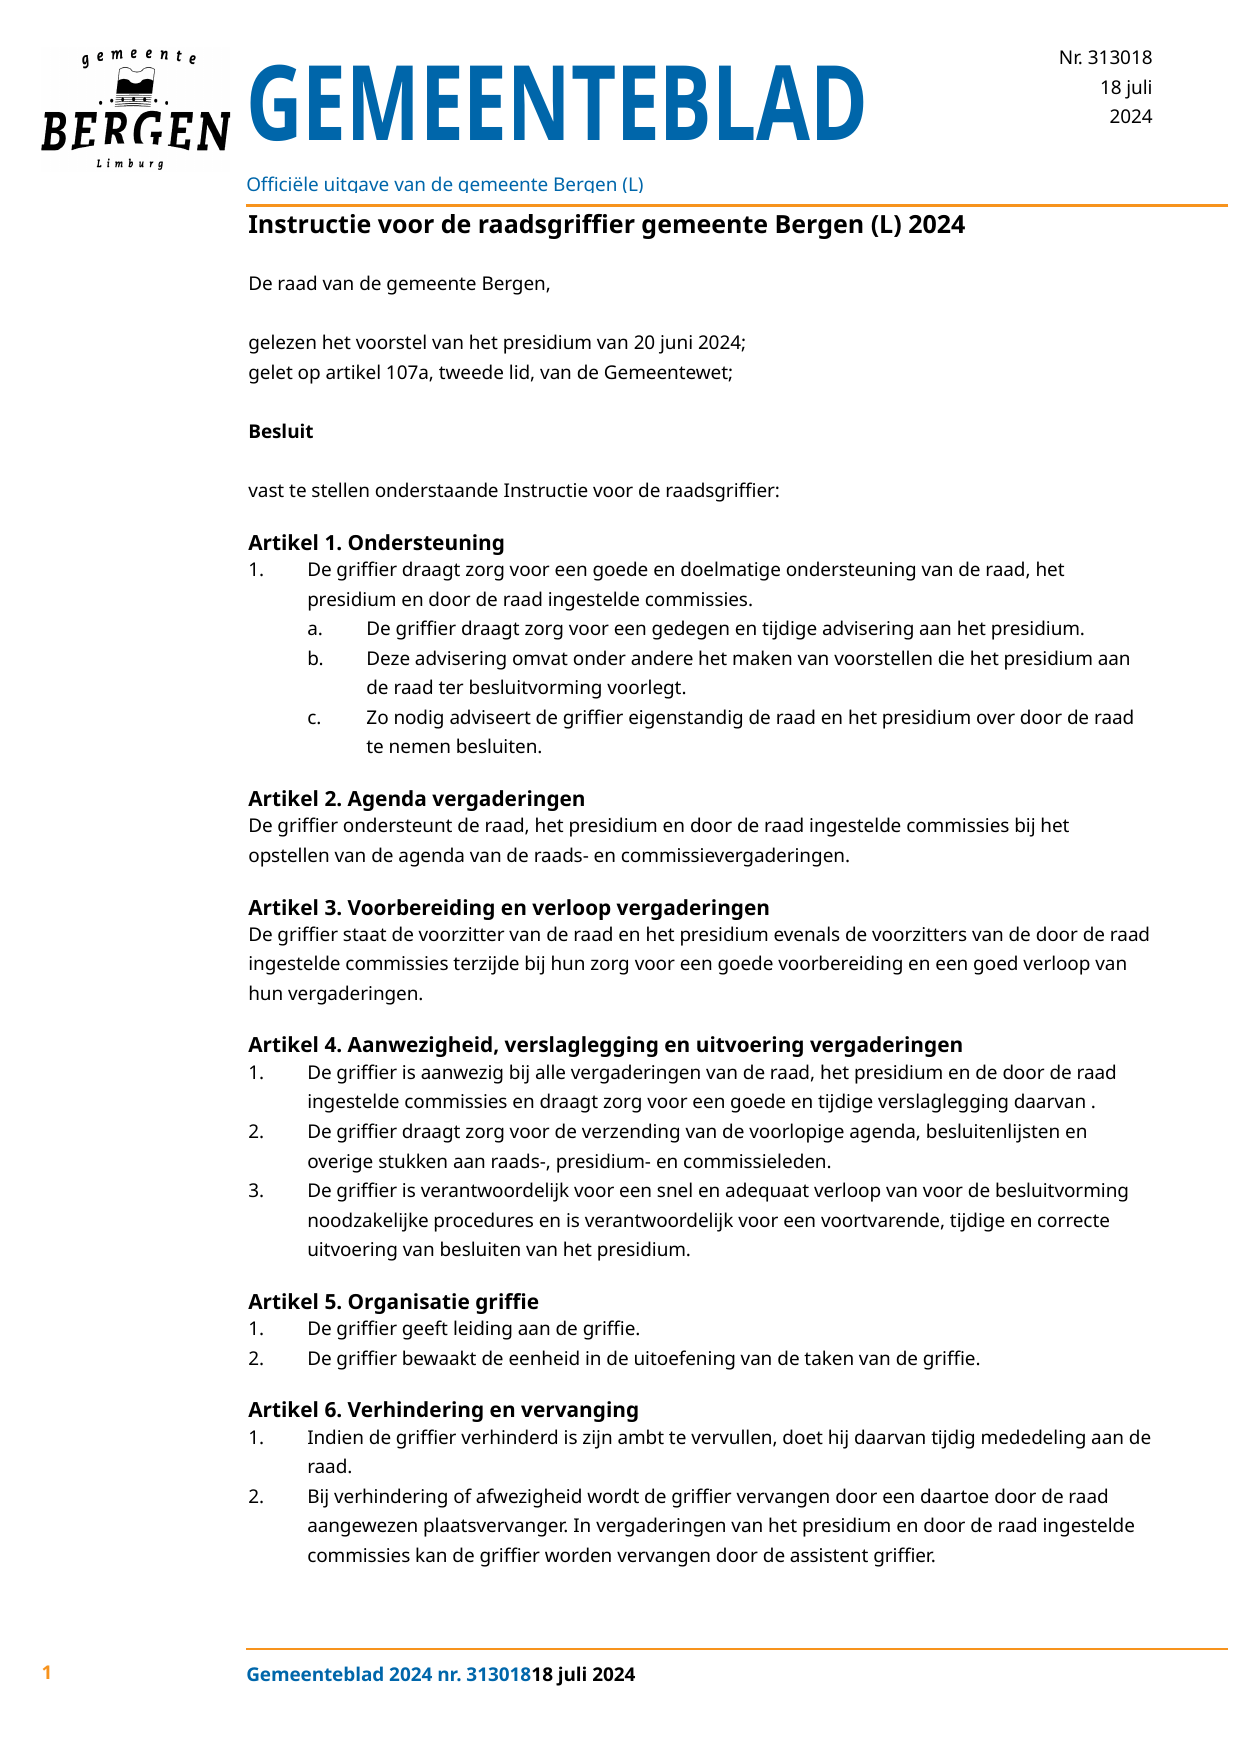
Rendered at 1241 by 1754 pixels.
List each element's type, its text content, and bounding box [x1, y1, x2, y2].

list De griffier bewaakt de eenheid in de uitoefening van de taken van de griffie. [248, 1345, 1152, 1371]
list Indien de griffier verhinderd is zijn ambt te vervullen, doet hij daarvan tijdig mededeling aan de raad. [248, 1424, 1152, 1479]
text Instructie voor de raadsgriffier gemeente Bergen (L) 2024 [248, 207, 1152, 241]
list De griffier geeft leiding aan de griffie. [248, 1315, 1152, 1341]
text Artikel 4. Aanwezigheid, verslaglegging en uitvoering vergaderingen [248, 1031, 1152, 1059]
text gelet op artikel 107a, tweede lid, van de Gemeentewet; [248, 359, 1152, 385]
text vast te stellen onderstaande Instructie voor de raadsgriffier: [248, 477, 1152, 503]
text Besluit [248, 418, 1152, 444]
text Artikel 1. Ondersteuning [248, 528, 1152, 556]
list De griffier draagt zorg voor een gedegen en tijdige advisering aan het presidium. [307, 615, 1152, 641]
text Artikel 6. Verhindering en vervanging [248, 1395, 1152, 1424]
text De griffier staat de voorzitter van de raad en het presidium evenals de voorzitters van de door de raad ingestelde commissies terzijde bij hun zorg voor een goede voorbereiding en een goed verloop van hun vergaderingen. [248, 921, 1152, 1006]
text Artikel 5. Organisatie griffie [248, 1287, 1152, 1315]
list De griffier draagt zorg voor een goede en doelmatige ondersteuning van de raad, het presidium en door de raad ingestelde commissies. [248, 556, 1152, 612]
list De griffier is verantwoordelijk voor een snel en adequaat verloop van voor de besluitvorming noodzakelijke procedures en is verantwoordelijk voor een voortvarende, tijdige en correcte uitvoering van besluiten van het presidium. [248, 1177, 1152, 1262]
text Artikel 2. Agenda vergaderingen [248, 784, 1152, 813]
text gelezen het voorstel van het presidium van 20 juni 2024; [248, 329, 1152, 355]
list De griffier is aanwezig bij alle vergaderingen van de raad, het presidium en de door de raad ingestelde commissies en draagt zorg voor een goede en tijdige verslaglegging daarvan . [248, 1059, 1152, 1114]
list Zo nodig adviseert de griffier eigenstandig de raad en het presidium over door de raad te nemen besluiten. [307, 704, 1152, 759]
text De griffier ondersteunt de raad, het presidium en door de raad ingestelde commissies bij het opstellen van de agenda van de raads- en commissievergaderingen. [248, 813, 1152, 868]
text De raad van de gemeente Bergen, [248, 270, 1152, 296]
list Deze advisering omvat onder andere het maken van voorstellen die het presidium aan de raad ter besluitvorming voorlegt. [307, 645, 1152, 700]
picture [41, 47, 231, 172]
list De griffier draagt zorg voor de verzending van de voorlopige agenda, besluitenlijsten en overige stukken aan raads-, presidium- en commissieleden. [248, 1118, 1152, 1173]
text Artikel 3. Voorbereiding en verloop vergaderingen [248, 893, 1152, 921]
list Bij verhindering of afwezigheid wordt de griffier vervangen door een daartoe door de raad aangewezen plaatsvervanger. In vergaderingen van het presidium en door de raad ingestelde commissies kan de griffier worden vervangen door de assistent griffier. [248, 1483, 1152, 1568]
